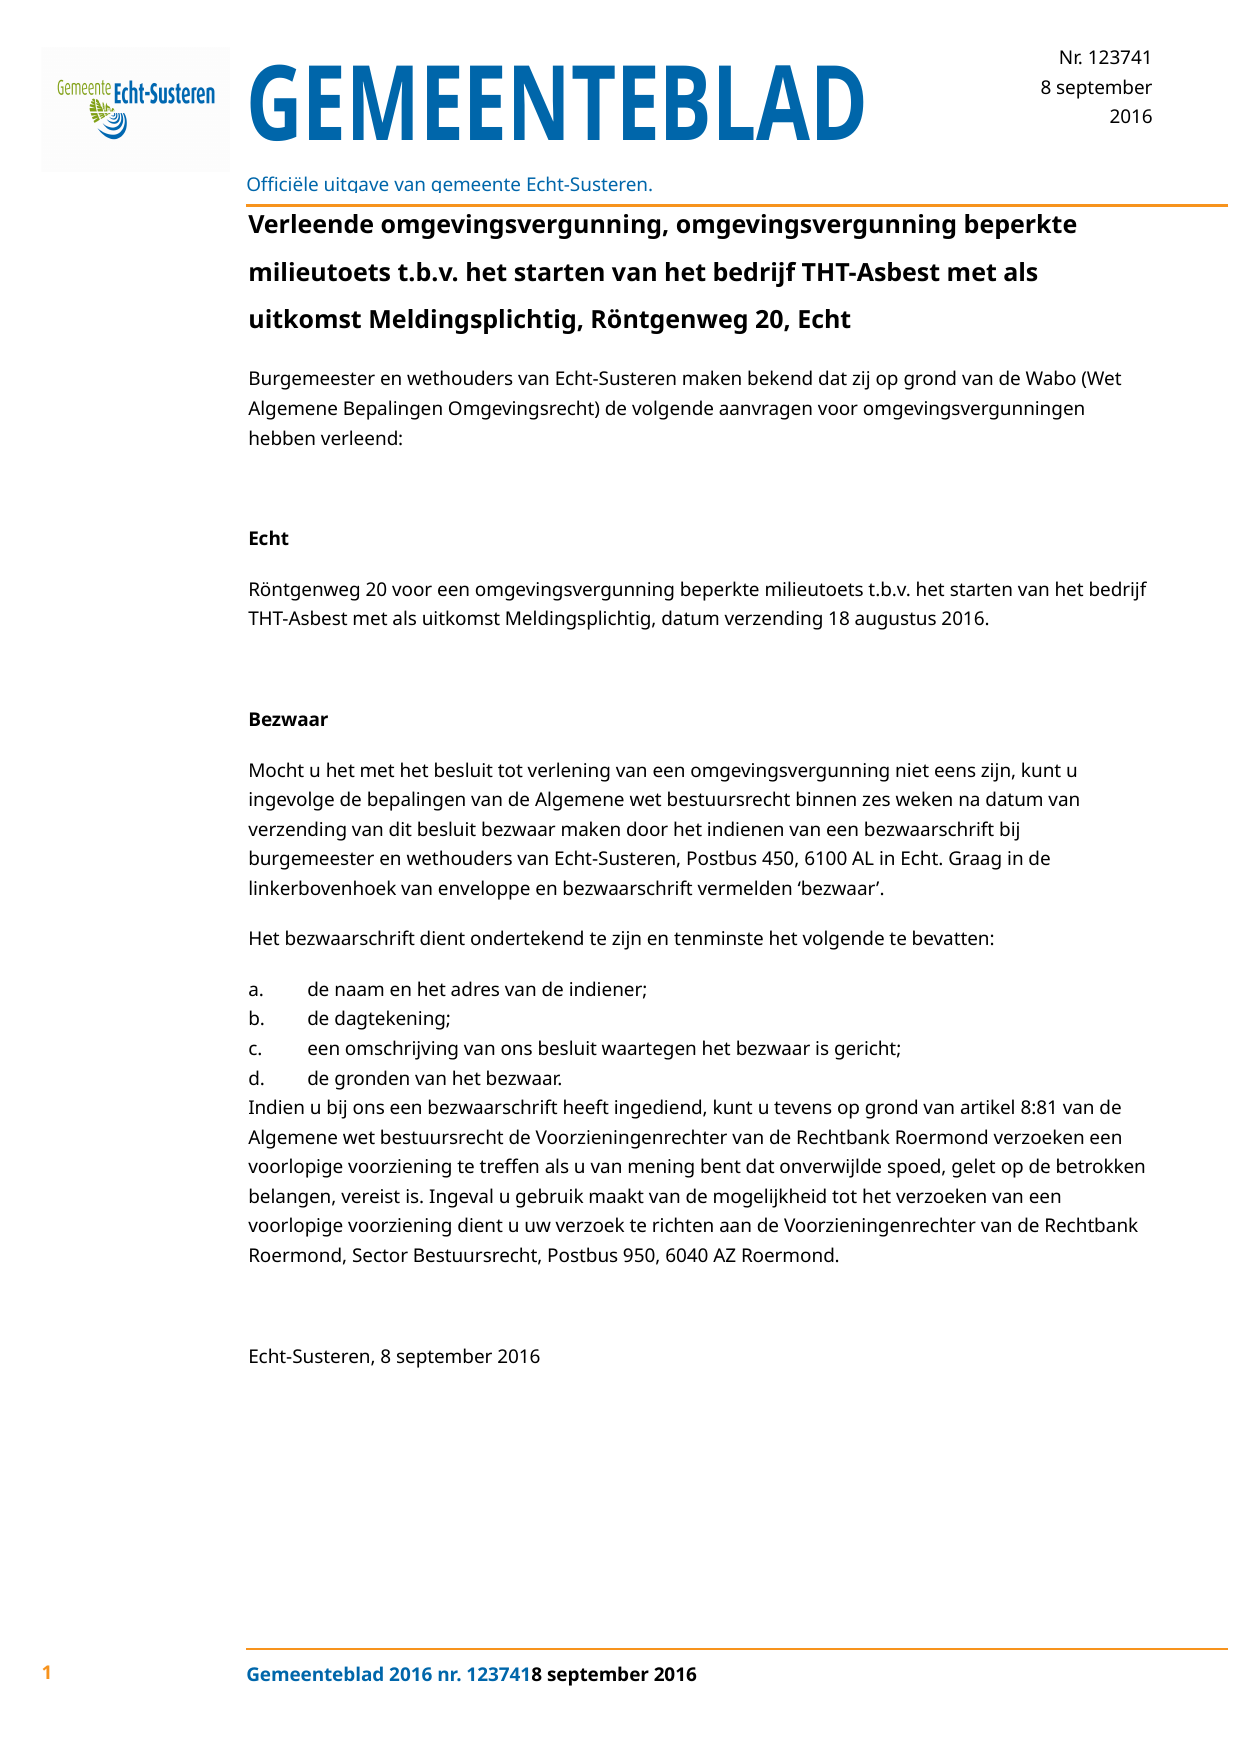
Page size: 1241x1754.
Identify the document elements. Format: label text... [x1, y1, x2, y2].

list de dagtekening; [248, 1006, 1152, 1031]
text Echt-Susteren, 8 september 2016 [248, 1343, 1152, 1369]
text Indien u bij ons een bezwaarschrift heeft ingediend, kunt u tevens op grond van artikel 8:81 van de Algemene wet bestuursrecht de Voorzieningenrechter van de Rechtbank Roermond verzoeken een voorlopige voorziening te treffen als u van mening bent dat onverwijlde spoed, gelet op de betrokken belangen, vereist is. Ingeval u gebruik maakt van de mogelijkheid tot het verzoeken van een voorlopige voorziening dient u uw verzoek te richten aan de Voorzieningenrechter van de Rechtbank Roermond, Sector Bestuursrecht, Postbus 950, 6040 AZ Roermond. [248, 1094, 1152, 1268]
text Verleende omgevingsvergunning, omgevingsvergunning beperkte milieutoets t.b.v. het starten van het bedrijf THT-Asbest met als uitkomst Meldingsplichtig, Röntgenweg 20, Echt [248, 207, 1152, 336]
text Röntgenweg 20 voor een omgevingsvergunning beperkte milieutoets t.b.v. het starten van het bedrijf THT-Asbest met als uitkomst Meldingsplichtig, datum verzending 18 augustus 2016. [248, 576, 1152, 631]
list een omschrijving van ons besluit waartegen het bezwaar is gericht; [248, 1035, 1152, 1061]
text Bezwaar [248, 706, 1152, 732]
list de naam en het adres van de indiener; [248, 976, 1152, 1002]
text Echt [248, 526, 1152, 551]
text Mocht u het met het besluit tot verlening van een omgevingsvergunning niet eens zijn, kunt u ingevolge de bepalingen van de Algemene wet bestuursrecht binnen zes weken na datum van verzending van dit besluit bezwaar maken door het indienen van een bezwaarschrift bij burgemeester en wethouders van Echt-Susteren, Postbus 450, 6100 AL in Echt. Graag in de linkerbovenhoek van enveloppe en bezwaarschrift vermelden ‘bezwaar’. [248, 757, 1152, 901]
list de gronden van het bezwaar. [248, 1065, 1152, 1090]
text Burgemeester en wethouders van Echt-Susteren maken bekend dat zij op grond van de Wabo (Wet Algemene Bepalingen Omgevingsrecht) de volgende aanvragen voor omgevingsvergunningen hebben verleend: [248, 366, 1152, 450]
picture [41, 47, 231, 172]
text Het bezwaarschrift dient ondertekend te zijn en tenminste het volgende te bevatten: [248, 926, 1152, 951]
